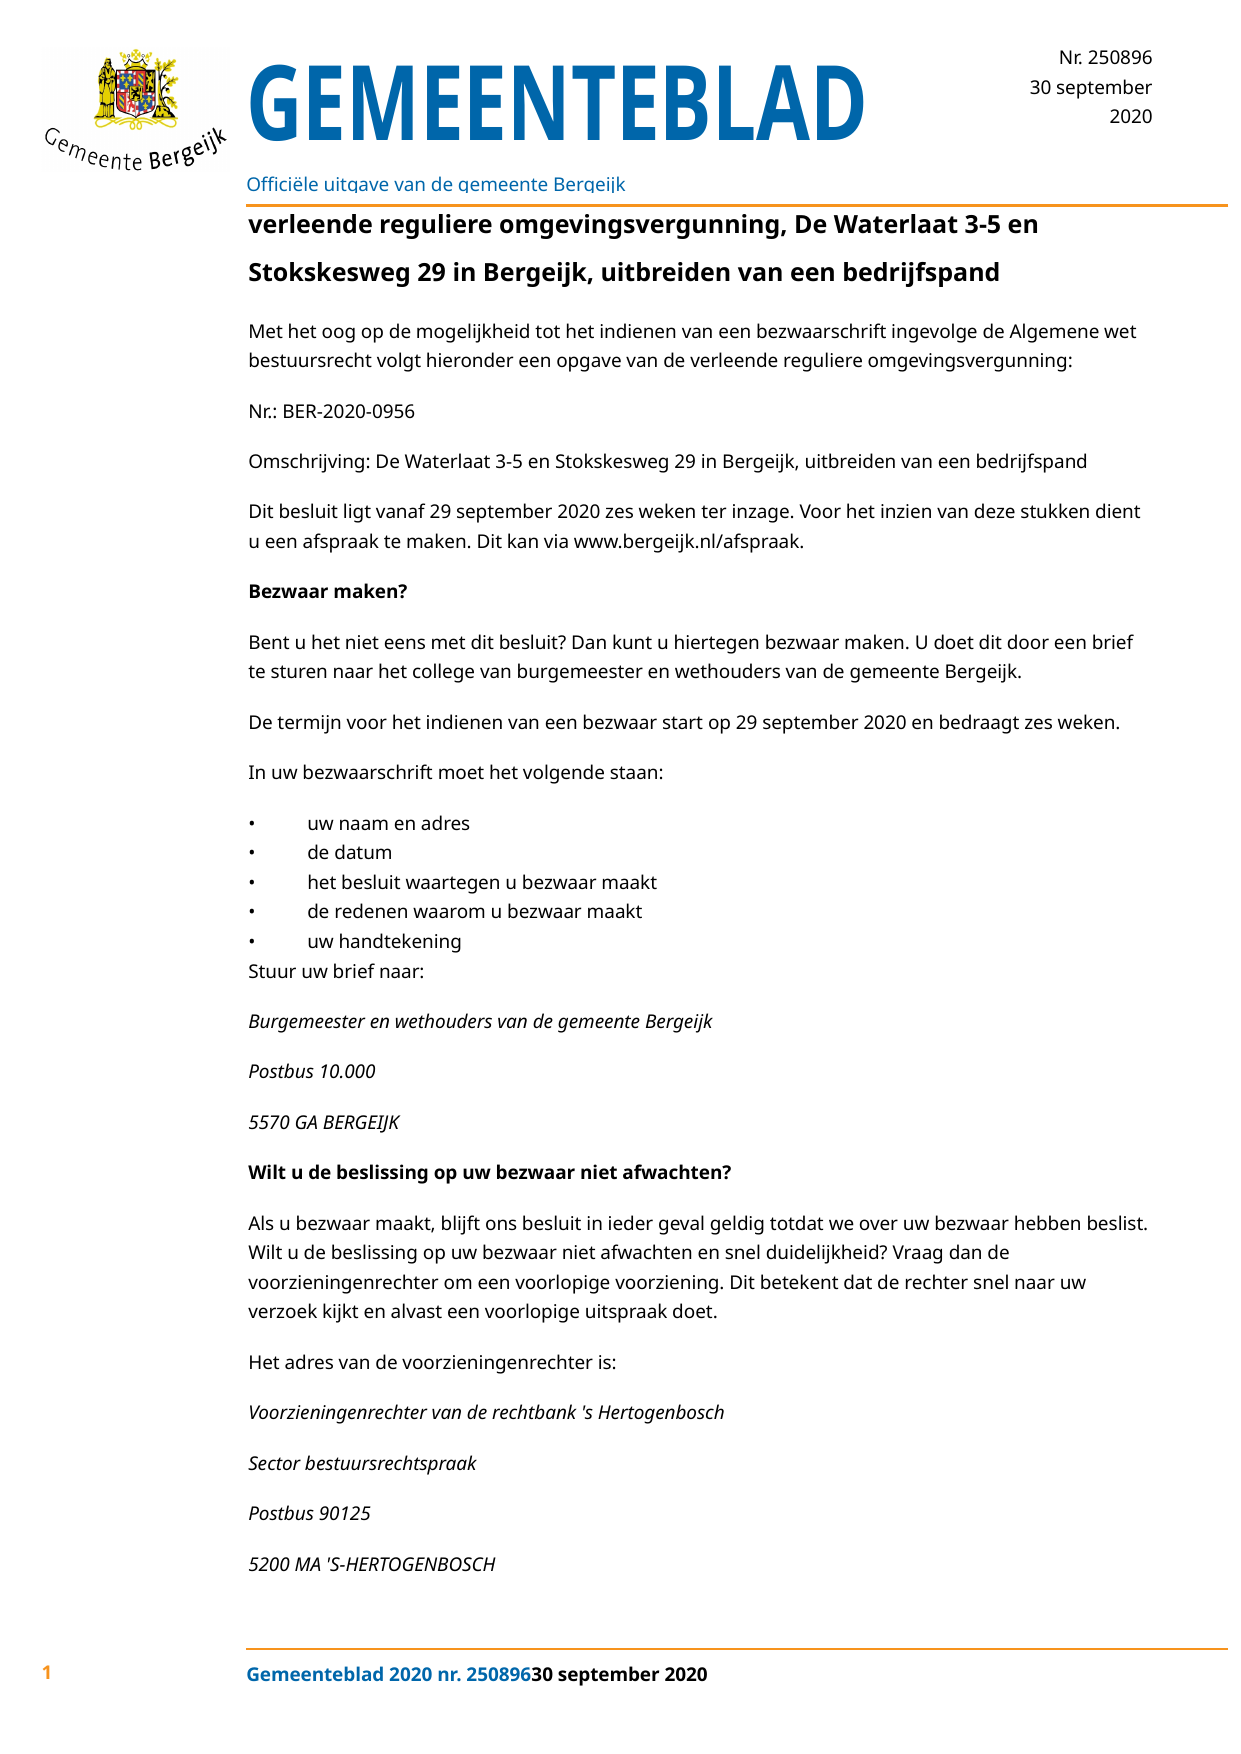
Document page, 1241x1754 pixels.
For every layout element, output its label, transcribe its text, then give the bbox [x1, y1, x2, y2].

list de datum [248, 839, 1152, 865]
list het besluit waartegen u bezwaar maakt [248, 869, 1152, 895]
text De termijn voor het indienen van een bezwaar start op 29 september 2020 en bedraagt zes weken. [248, 709, 1152, 735]
text Als u bezwaar maakt, blijft ons besluit in ieder geval geldig totdat we over uw bezwaar hebben beslist. Wilt u de beslissing op uw bezwaar niet afwachten en snel duidelijkheid? Vraag dan de voorzieningenrechter om een voorlopige voorziening. Dit betekent dat de rechter snel naar uw verzoek kijkt en alvast een voorlopige uitspraak doet. [248, 1210, 1152, 1324]
text Voorzieningenrechter van de rechtbank 's Hertogenbosch [248, 1399, 1152, 1425]
text Burgemeester en wethouders van de gemeente Bergeijk [248, 1008, 1152, 1034]
text Het adres van de voorzieningenrechter is: [248, 1349, 1152, 1375]
text Stuur uw brief naar: [248, 958, 1152, 984]
text 5570 GA BERGEIJK [248, 1109, 1152, 1135]
list uw naam en adres [248, 810, 1152, 836]
text Postbus 10.000 [248, 1059, 1152, 1084]
text Dit besluit ligt vanaf 29 september 2020 zes weken ter inzage. Voor het inzien van deze stukken dient u een afspraak te maken. Dit kan via www.bergeijk.nl/afspraak. [248, 499, 1152, 554]
text verleende reguliere omgevingsvergunning, De Waterlaat 3-5 en Stokskesweg 29 in Bergeijk, uitbreiden van een bedrijfspand [248, 207, 1152, 288]
picture [41, 47, 231, 172]
text Wilt u de beslissing op uw bezwaar niet afwachten? [248, 1159, 1152, 1185]
text Postbus 90125 [248, 1500, 1152, 1526]
list uw handtekening [248, 928, 1152, 954]
text Bezwaar maken? [248, 579, 1152, 604]
text Bent u het niet eens met dit besluit? Dan kunt u hiertegen bezwaar maken. U doet dit door een brief te sturen naar het college van burgemeester en wethouders van de gemeente Bergeijk. [248, 629, 1152, 684]
list de redenen waarom u bezwaar maakt [248, 899, 1152, 924]
text 5200 MA 'S-HERTOGENBOSCH [248, 1551, 1152, 1577]
text Omschrijving: De Waterlaat 3-5 en Stokskesweg 29 in Bergeijk, uitbreiden van een bedrijfspand [248, 448, 1152, 474]
text In uw bezwaarschrift moet het volgende staan: [248, 759, 1152, 785]
text Met het oog op de mogelijkheid tot het indienen van een bezwaarschrift ingevolge de Algemene wet bestuursrecht volgt hieronder een opgave van de verleende reguliere omgevingsvergunning: [248, 318, 1152, 373]
text Sector bestuursrechtspraak [248, 1450, 1152, 1476]
text Nr.: BER-2020-0956 [248, 398, 1152, 424]
